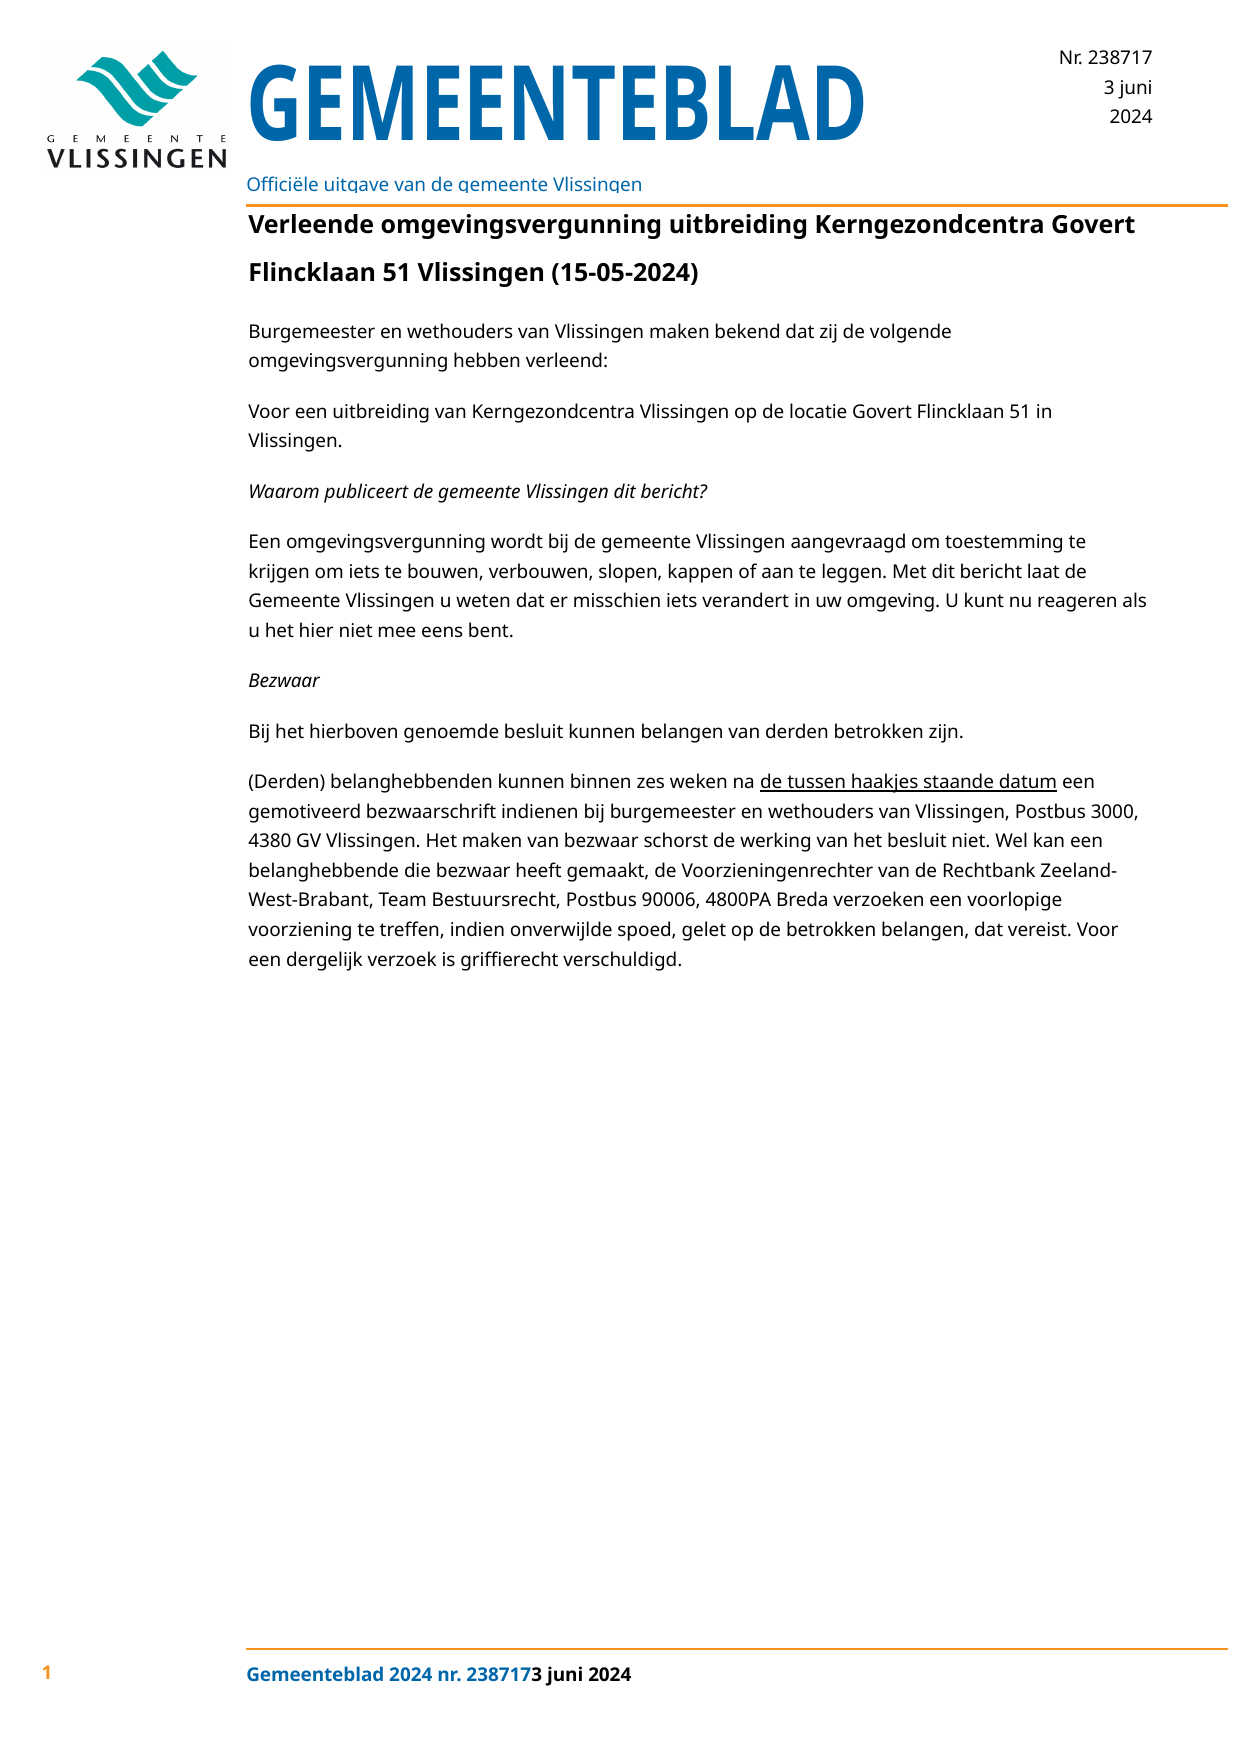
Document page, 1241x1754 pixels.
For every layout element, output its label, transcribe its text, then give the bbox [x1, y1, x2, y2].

text Voor een uitbreiding van Kerngezondcentra Vlissingen op de locatie Govert Flincklaan 51 in Vlissingen. [248, 398, 1152, 453]
picture [41, 47, 231, 172]
text (Derden) belanghebbenden kunnen binnen zes weken na de tussen haakjes staande datum een gemotiveerd bezwaarschrift indienen bij burgemeester en wethouders van Vlissingen, Postbus 3000, 4380 GV Vlissingen. Het maken van bezwaar schorst de werking van het besluit niet. Wel kan een belanghebbende die bezwaar heeft gemaakt, de Voorzieningenrechter van de Rechtbank Zeeland-West-Brabant, Team Bestuursrecht, Postbus 90006, 4800PA Breda verzoeken een voorlopige voorziening te treffen, indien onverwijlde spoed, gelet op de betrokken belangen, dat vereist. Voor een dergelijk verzoek is griffierecht verschuldigd. [248, 768, 1152, 972]
text Verleende omgevingsvergunning uitbreiding Kerngezondcentra Govert Flincklaan 51 Vlissingen (15-05-2024) [248, 207, 1152, 288]
text Bij het hierboven genoemde besluit kunnen belangen van derden betrokken zijn. [248, 718, 1152, 744]
text Bezwaar [248, 667, 1152, 693]
text Een omgevingsvergunning wordt bij de gemeente Vlissingen aangevraagd om toestemming te krijgen om iets te bouwen, verbouwen, slopen, kappen of aan te leggen. Met dit bericht laat de Gemeente Vlissingen u weten dat er misschien iets verandert in uw omgeving. U kunt nu reageren als u het hier niet mee eens bent. [248, 528, 1152, 643]
text Waarom publiceert de gemeente Vlissingen dit bericht? [248, 478, 1152, 504]
text Burgemeester en wethouders van Vlissingen maken bekend dat zij de volgende omgevingsvergunning hebben verleend: [248, 318, 1152, 373]
